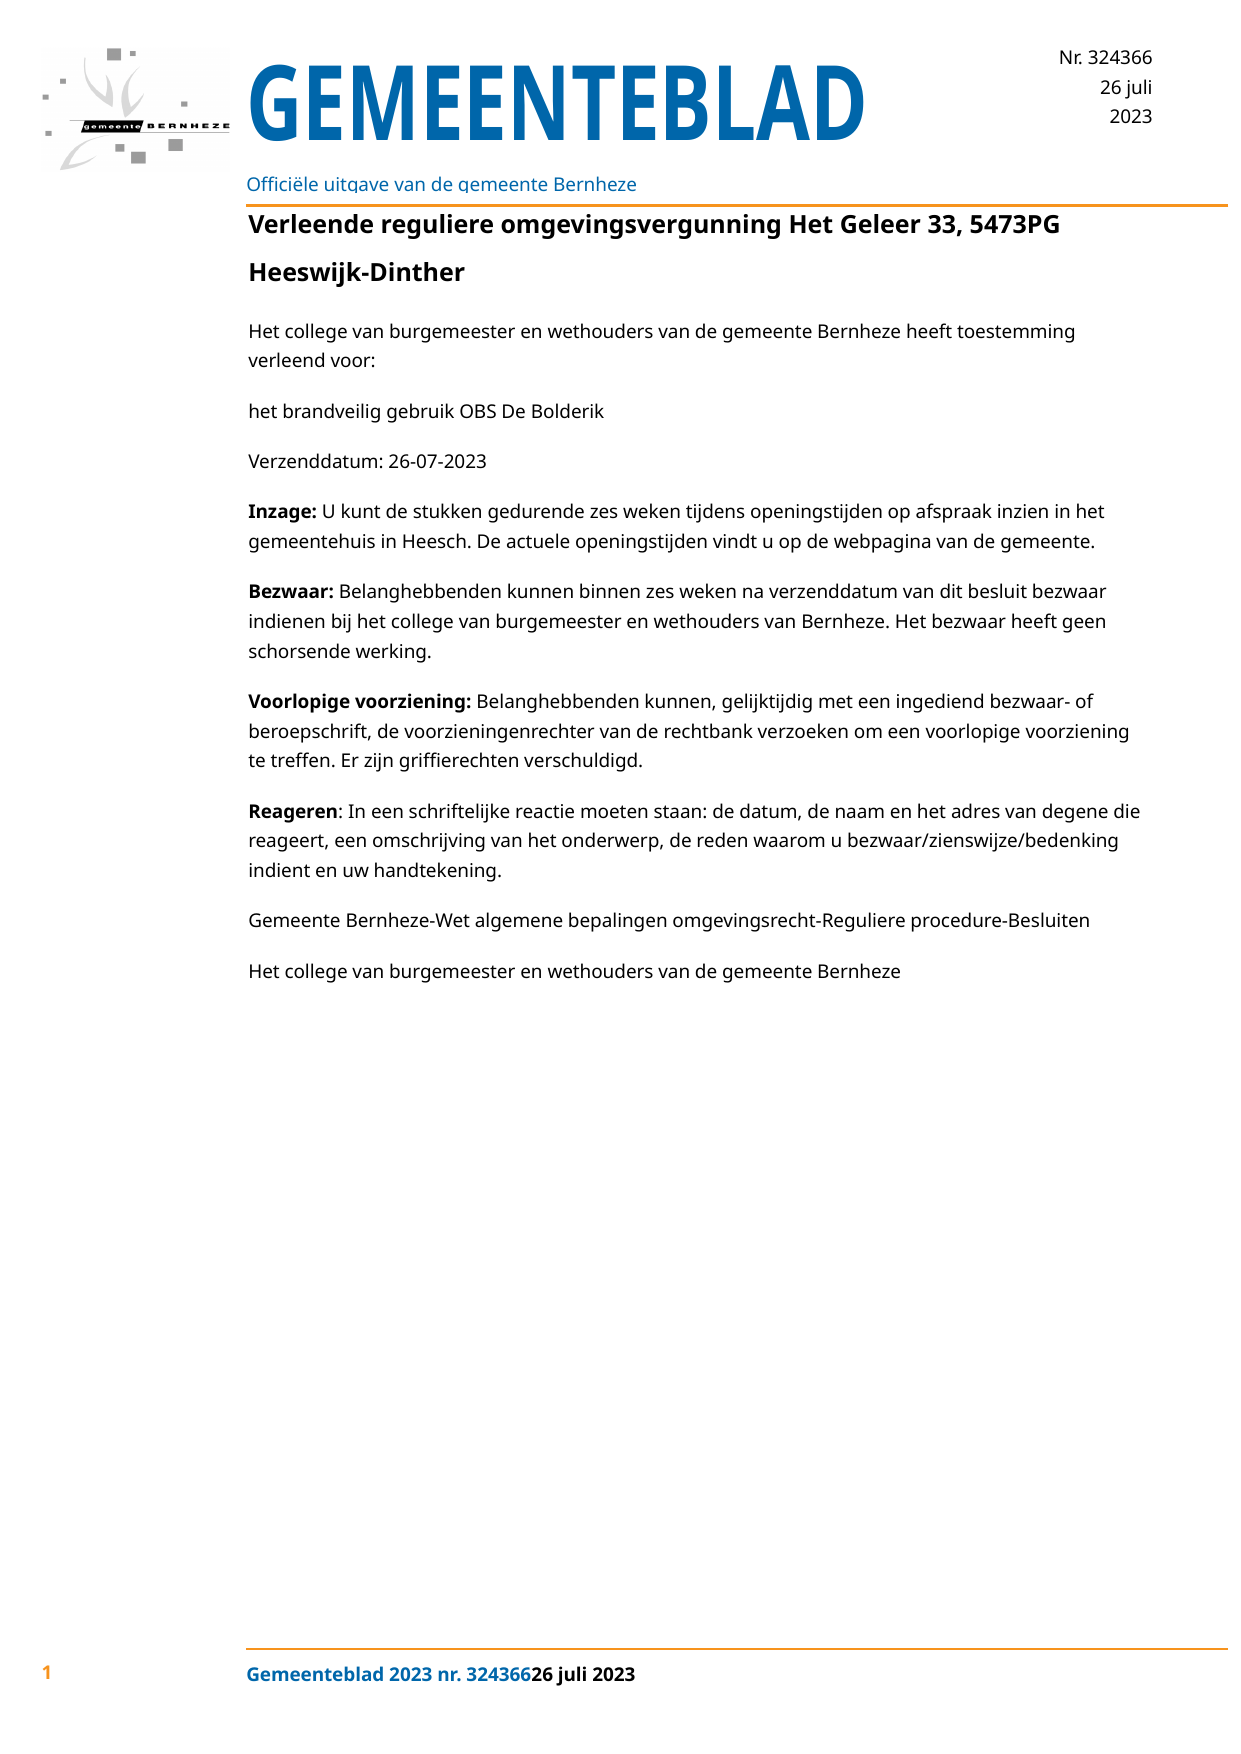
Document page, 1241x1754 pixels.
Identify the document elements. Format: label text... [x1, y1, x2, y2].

picture [41, 47, 231, 172]
text Bezwaar: Belanghebbenden kunnen binnen zes weken na verzenddatum van dit besluit bezwaar indienen bij het college van burgemeester en wethouders van Bernheze. Het bezwaar heeft geen schorsende werking. [248, 579, 1152, 664]
text het brandveilig gebruik OBS De Bolderik [248, 398, 1152, 424]
text Voorlopige voorziening: Belanghebbenden kunnen, gelijktijdig met een ingediend bezwaar- of beroepschrift, de voorzieningenrechter van de rechtbank verzoeken om een voorlopige voorziening te treffen. Er zijn griffierechten verschuldigd. [248, 688, 1152, 773]
text Het college van burgemeester en wethouders van de gemeente Bernheze [248, 958, 1152, 984]
text Verzenddatum: 26-07-2023 [248, 448, 1152, 474]
text Reageren: In een schriftelijke reactie moeten staan: de datum, de naam en het adres van degene die reageert, een omschrijving van het onderwerp, de reden waarom u bezwaar/zienswijze/bedenking indient en uw handtekening. [248, 798, 1152, 883]
text Inzage: U kunt de stukken gedurende zes weken tijdens openingstijden op afspraak inzien in het gemeentehuis in Heesch. De actuele openingstijden vindt u op de webpagina van de gemeente. [248, 499, 1152, 554]
text Het college van burgemeester en wethouders van de gemeente Bernheze heeft toestemming verleend voor: [248, 318, 1152, 373]
text Verleende reguliere omgevingsvergunning Het Geleer 33, 5473PG Heeswijk-Dinther [248, 207, 1152, 288]
text Gemeente Bernheze-Wet algemene bepalingen omgevingsrecht-Reguliere procedure-Besluiten [248, 907, 1152, 933]
